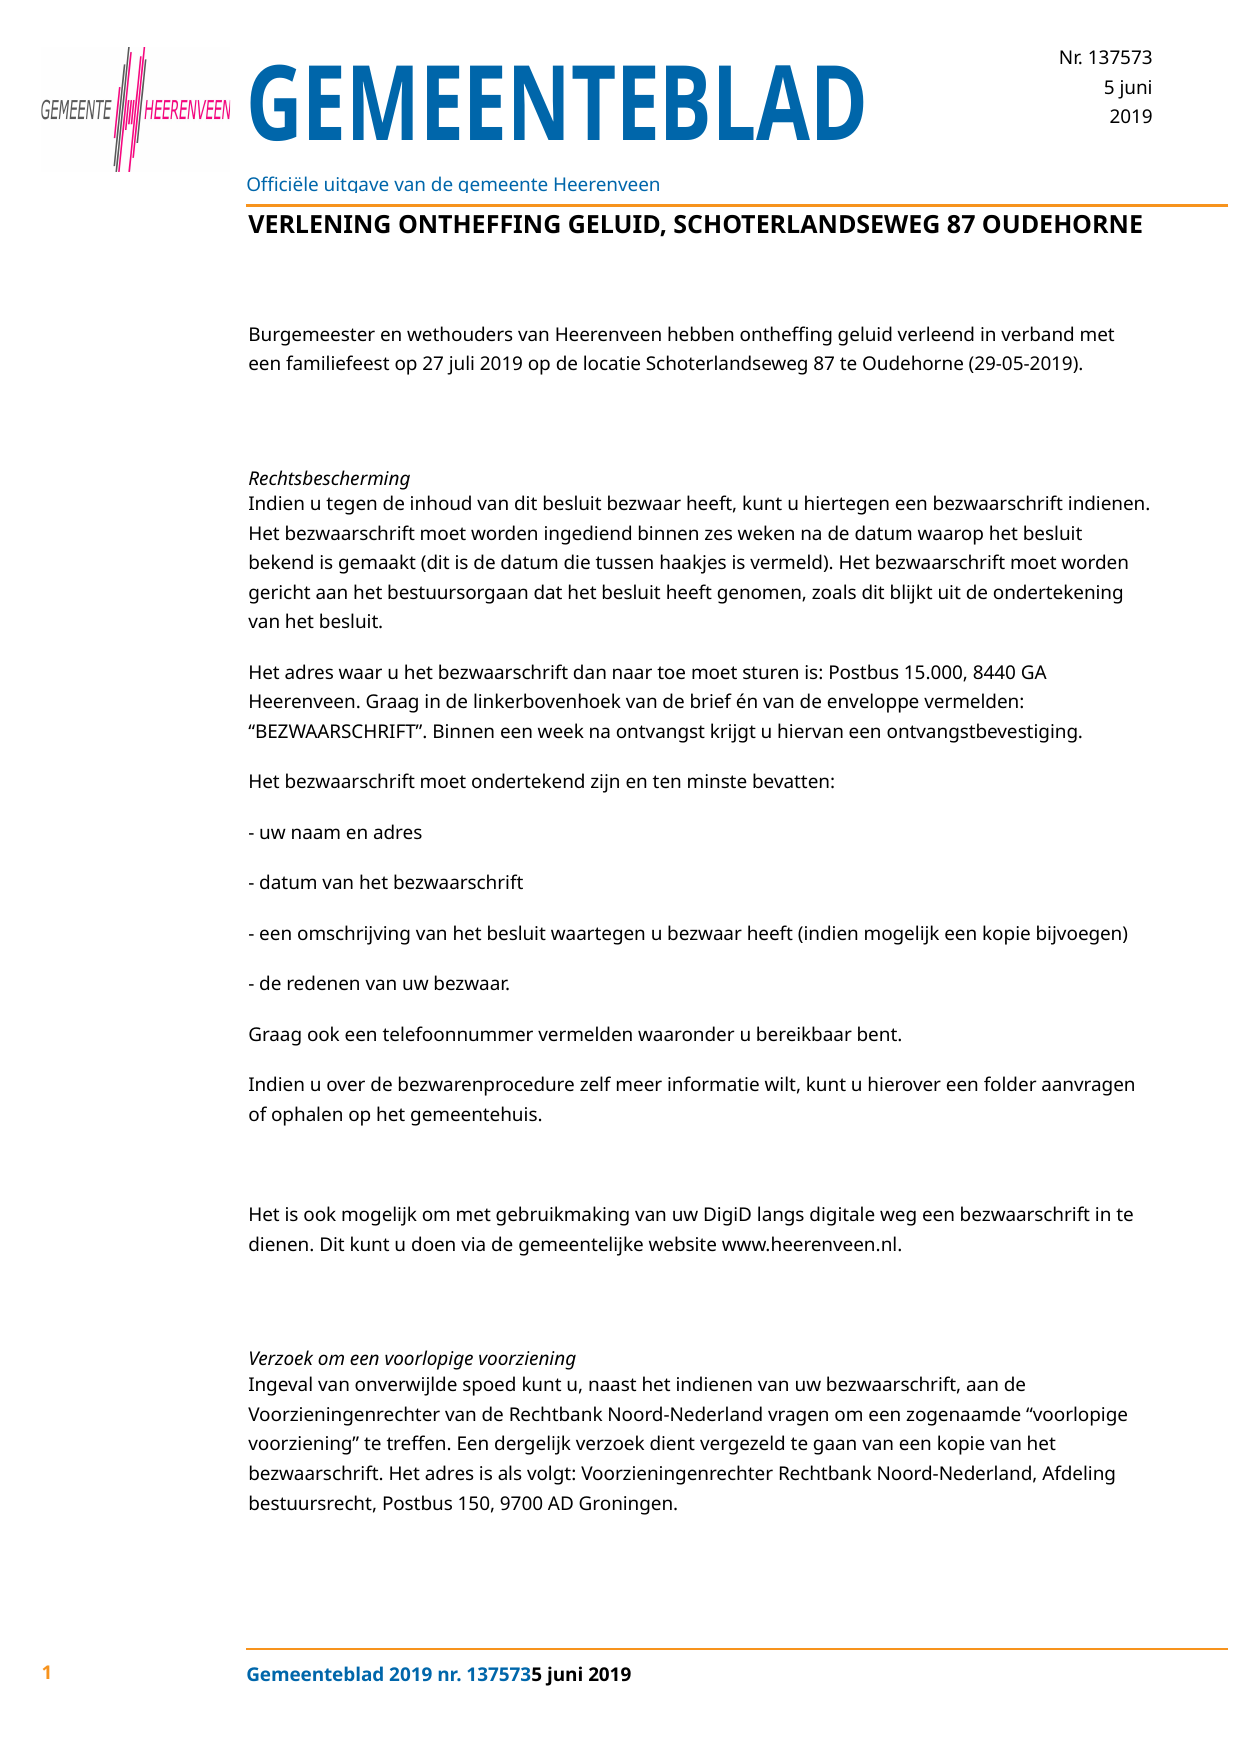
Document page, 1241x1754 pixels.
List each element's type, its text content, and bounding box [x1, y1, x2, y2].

text Het bezwaarschrift moet ondertekend zijn en ten minste bevatten: [248, 769, 1152, 794]
text Indien u over de bezwarenprocedure zelf meer informatie wilt, kunt u hierover een folder aanvragen of ophalen op het gemeentehuis. [248, 1071, 1152, 1127]
text Het adres waar u het bezwaarschrift dan naar toe moet sturen is: Postbus 15.000, 8440 GA Heerenveen. Graag in de linkerbovenhoek van de brief én van de enveloppe vermelden: “BEZWAARSCHRIFT”. Binnen een week na ontvangst krijgt u hiervan een ontvangstbevestiging. [248, 659, 1152, 744]
text - datum van het bezwaarschrift [248, 869, 1152, 895]
text - uw naam en adres [248, 819, 1152, 845]
text - een omschrijving van het besluit waartegen u bezwaar heeft (indien mogelijk een kopie bijvoegen) [248, 920, 1152, 946]
text Het is ook mogelijk om met gebruikmaking van uw DigiD langs digitale weg een bezwaarschrift in te dienen. Dit kunt u doen via de gemeentelijke website www.heerenveen.nl. [248, 1202, 1152, 1257]
text Rechtsbescherming [248, 465, 1152, 490]
text Graag ook een telefoonnummer vermelden waaronder u bereikbaar bent. [248, 1021, 1152, 1047]
text Burgemeester en wethouders van Heerenveen hebben ontheffing geluid verleend in verband met een familiefeest op 27 juli 2019 op de locatie Schoterlandseweg 87 te Oudehorne (29-05-2019). [248, 321, 1152, 376]
text Indien u tegen de inhoud van dit besluit bezwaar heeft, kunt u hiertegen een bezwaarschrift indienen. Het bezwaarschrift moet worden ingediend binnen zes weken na de datum waarop het besluit bekend is gemaakt (dit is de datum die tussen haakjes is vermeld). Het bezwaarschrift moet worden gericht aan het bestuursorgaan dat het besluit heeft genomen, zoals dit blijkt uit de ondertekening van het besluit. [248, 490, 1152, 634]
text VERLENING ONTHEFFING GELUID, SCHOTERLANDSEWEG 87 OUDEHORNE [248, 207, 1152, 241]
text - de redenen van uw bezwaar. [248, 970, 1152, 996]
text Verzoek om een voorlopige voorziening [248, 1346, 1152, 1371]
text Ingeval van onverwijlde spoed kunt u, naast het indienen van uw bezwaarschrift, aan de Voorzieningenrechter van de Rechtbank Noord-Nederland vragen om een zogenaamde “voorlopige voorziening” te treffen. Een dergelijk verzoek dient vergezeld te gaan van een kopie van het bezwaarschrift. Het adres is als volgt: Voorzieningenrechter Rechtbank Noord-Nederland, Afdeling bestuursrecht, Postbus 150, 9700 AD Groningen. [248, 1371, 1152, 1515]
picture [41, 47, 231, 172]
